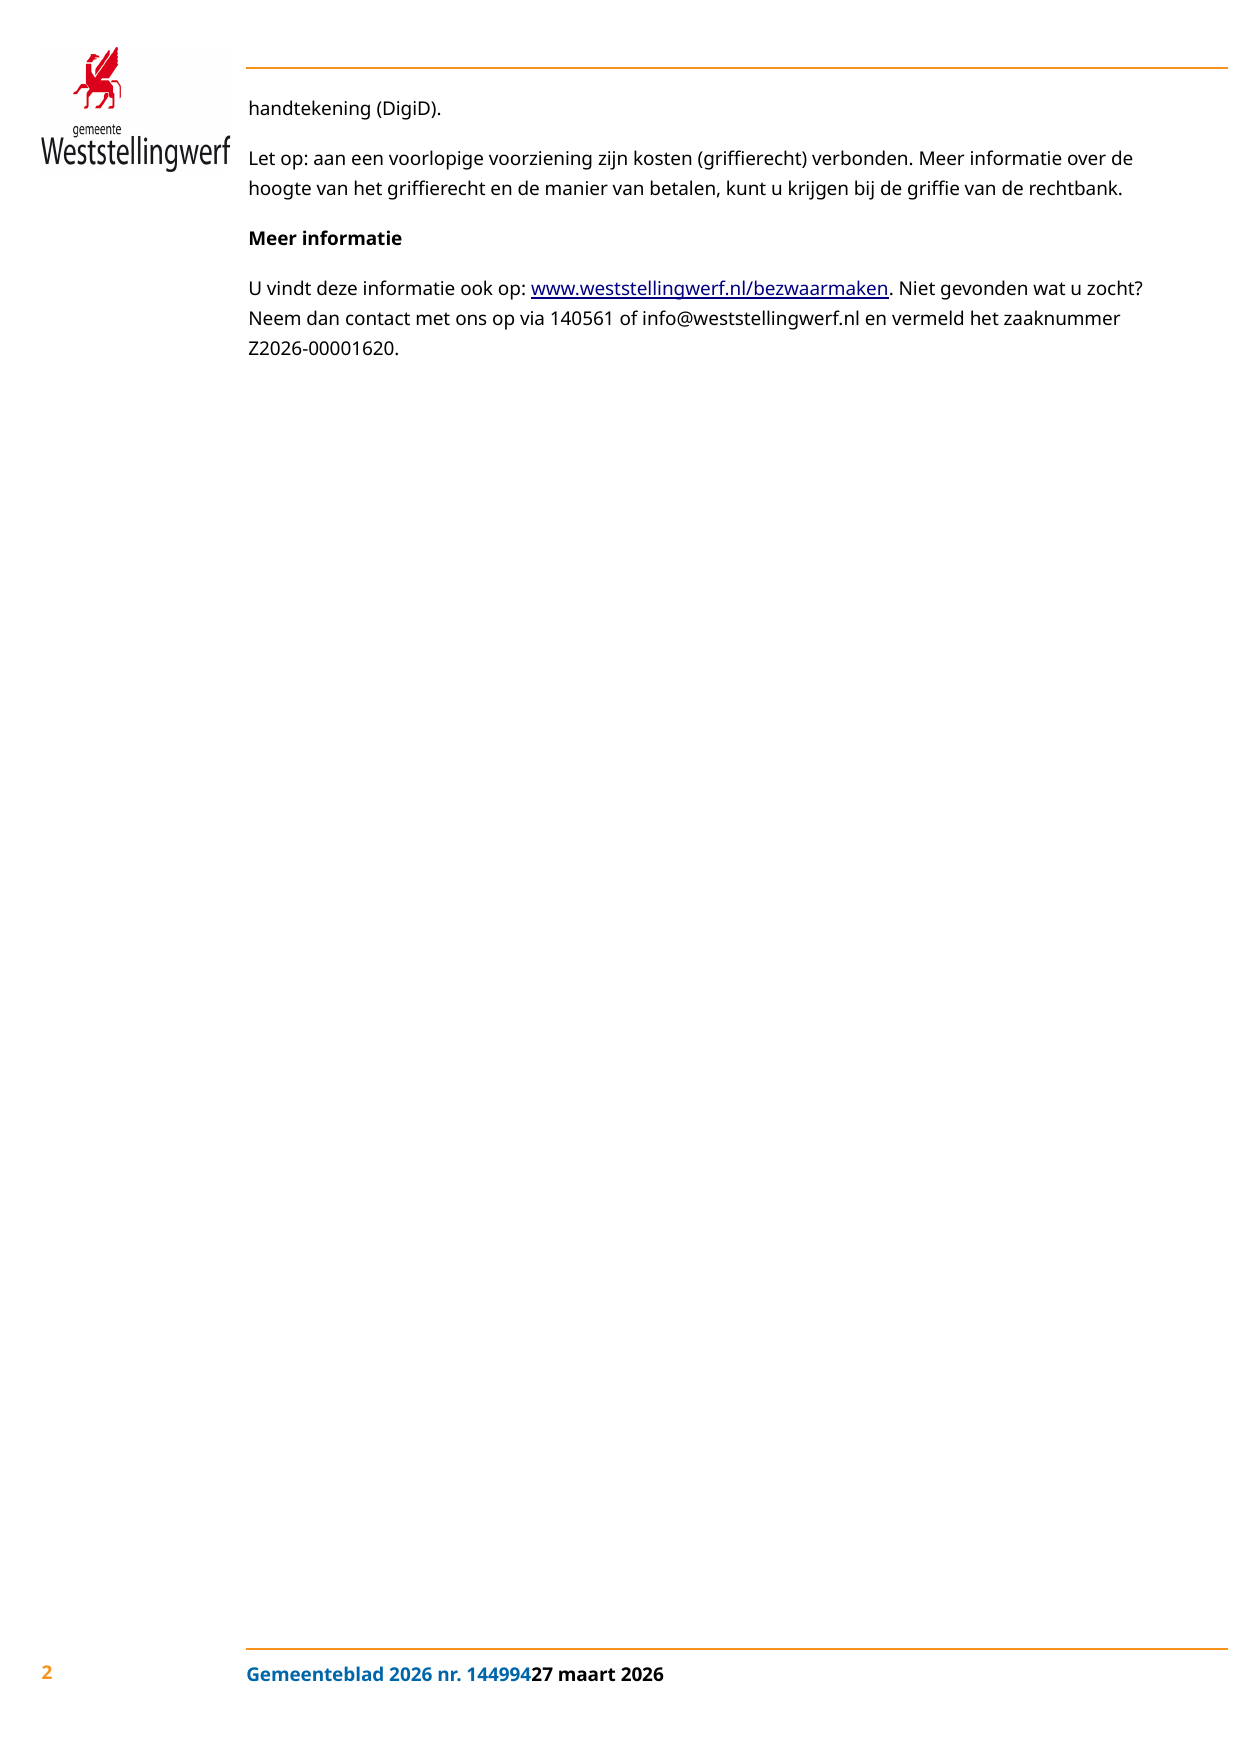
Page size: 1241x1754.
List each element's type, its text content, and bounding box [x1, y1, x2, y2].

picture [41, 47, 231, 172]
text U vindt deze informatie ook op: www.weststellingwerf.nl/bezwaarmaken. Niet gevonden wat u zocht? Neem dan contact met ons op via 140561 of info@weststellingwerf.nl en vermeld het zaaknummer Z2026-00001620. [248, 276, 1152, 361]
text Let op: aan een voorlopige voorziening zijn kosten (griffierecht) verbonden. Meer informatie over de hoogte van het griffierecht en de manier van betalen, kunt u krijgen bij de griffie van de rechtbank. [248, 145, 1152, 201]
text handtekening (DigiD). [248, 95, 1152, 121]
text Meer informatie [248, 225, 1152, 251]
